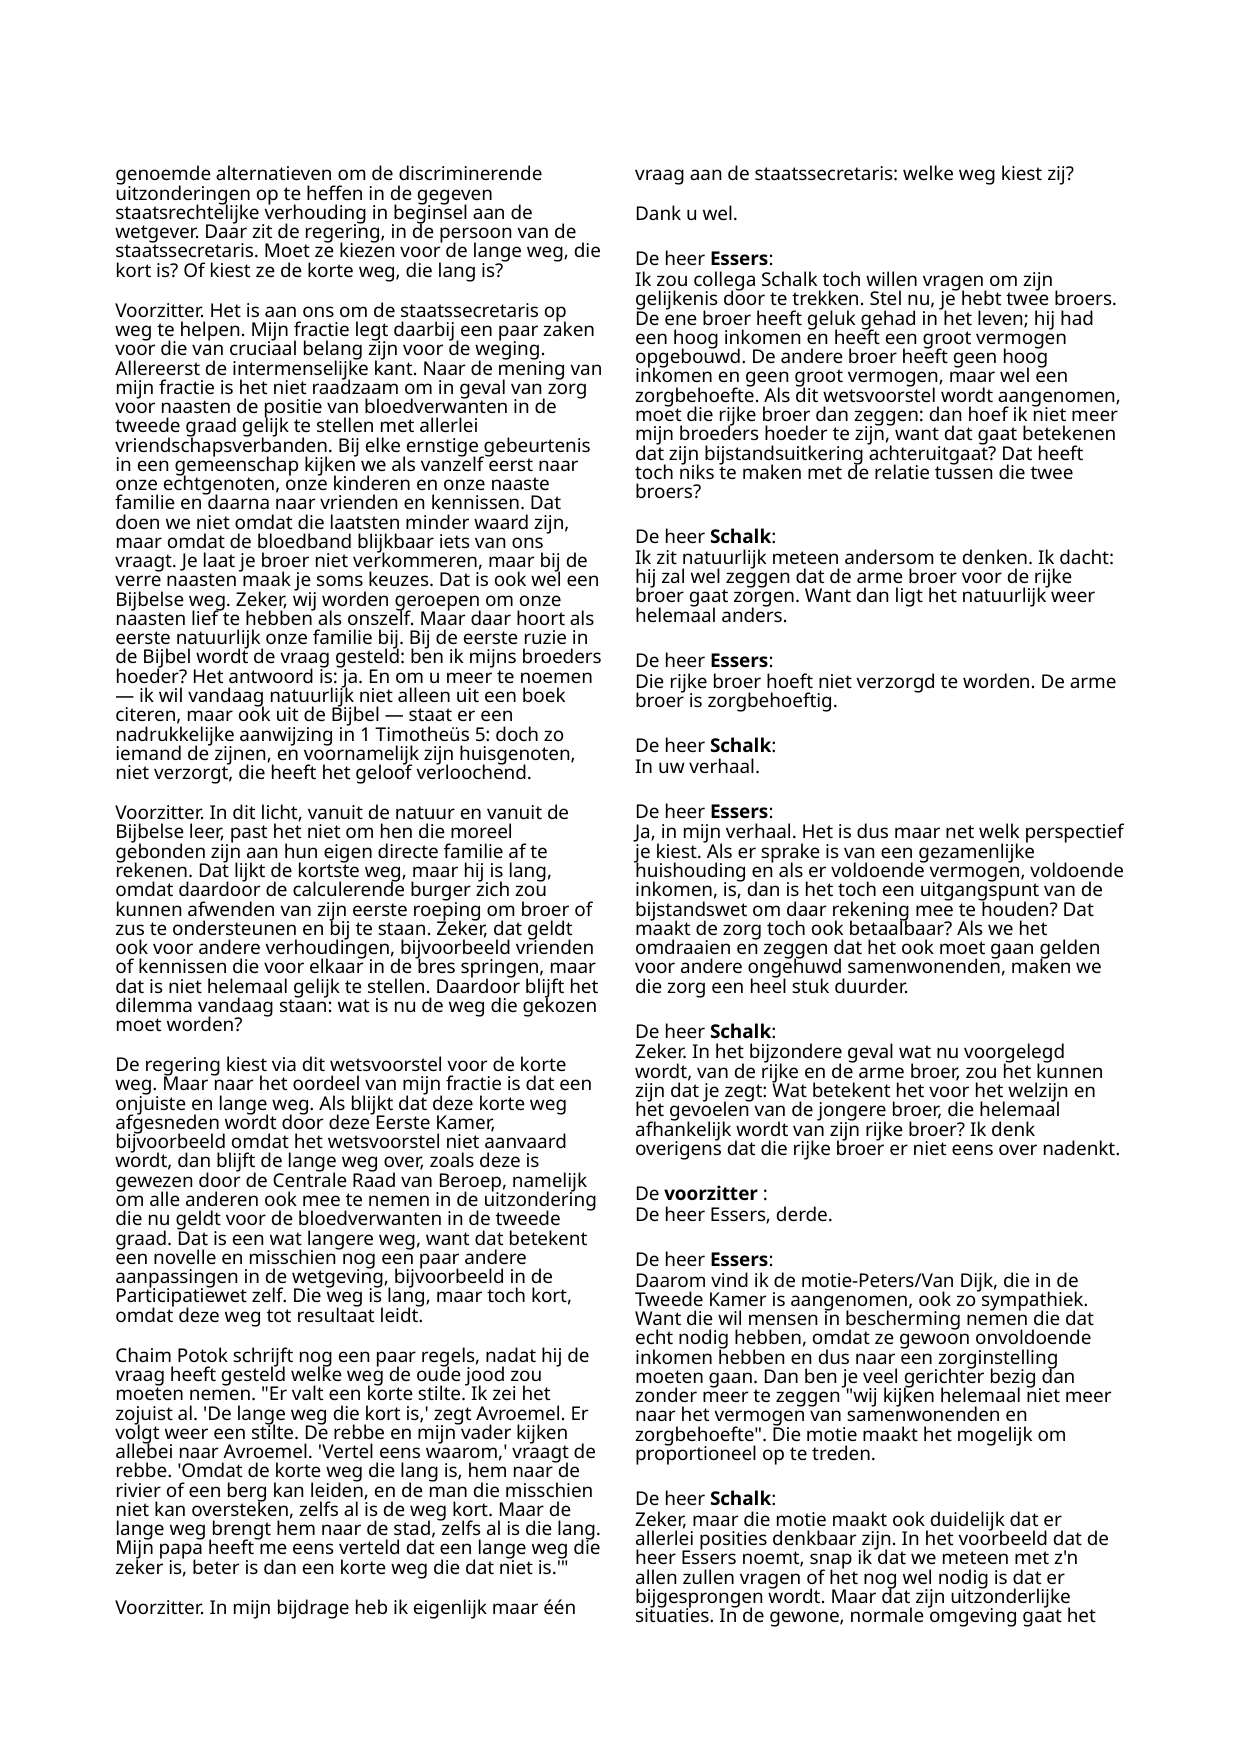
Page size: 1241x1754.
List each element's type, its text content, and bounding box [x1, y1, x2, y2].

text Zeker. In het bijzondere geval wat nu voorgelegd wordt, van de rijke en de arme broer, zou het kunnen zijn dat je zegt: Wat betekent het voor het welzijn en het gevoelen van de jongere broer, die helemaal afhankelijk wordt van zijn rijke broer? Ik denk overigens dat die rijke broer er niet eens over nadenkt. [635, 1043, 1125, 1159]
text De heer Essers: [635, 245, 1125, 271]
text De heer Essers, derde. [635, 1206, 1125, 1225]
text In uw verhaal. [635, 758, 1125, 777]
text Voorzitter. In dit licht, vanuit de natuur en vanuit de Bijbelse leer, past het niet om hen die moreel gebonden zijn aan hun eigen directe familie af te rekenen. Dat lijkt de kortste weg, maar hij is lang, omdat daardoor de calculerende burger zich zou kunnen afwenden van zijn eerste roeping om broer of zus te ondersteunen en bij te staan. Zeker, dat geldt ook voor andere verhoudingen, bijvoorbeeld vrienden of kennissen die voor elkaar in de bres springen, maar dat is niet helemaal gelijk te stellen. Daardoor blijft het dilemma vandaag staan: wat is nu de weg die gekozen moet worden? [115, 804, 605, 1035]
text Ik zou collega Schalk toch willen vragen om zijn gelijkenis door te trekken. Stel nu, je hebt twee broers. De ene broer heeft geluk gehad in het leven; hij had een hoog inkomen en heeft een groot vermogen opgebouwd. De andere broer heeft geen hoog inkomen en geen groot vermogen, maar wel een zorgbehoefte. Als dit wetsvoorstel wordt aangenomen, moet die rijke broer dan zeggen: dan hoef ik niet meer mijn broeders hoeder te zijn, want dat gaat betekenen dat zijn bijstandsuitkering achteruitgaat? Dat heeft toch niks te maken met de relatie tussen die twee broers? [635, 271, 1125, 502]
text Zeker, maar die motie maakt ook duidelijk dat er allerlei posities denkbaar zijn. In het voorbeeld dat de heer Essers noemt, snap ik dat we meteen met z'n allen zullen vragen of het nog wel nodig is dat er bijgesprongen wordt. Maar dat zijn uitzonderlijke situaties. In de gewone, normale omgeving gaat het [635, 1511, 1125, 1626]
text Ik zit natuurlijk meteen andersom te denken. Ik dacht: hij zal wel zeggen dat de arme broer voor de rijke broer gaat zorgen. Want dan ligt het natuurlijk weer helemaal anders. [635, 549, 1125, 626]
text De heer Schalk: [635, 1485, 1125, 1511]
text vraag aan de staatssecretaris: welke weg kiest zij? [635, 165, 1125, 184]
text Dank u wel. [635, 205, 1125, 224]
text De heer Essers: [635, 1246, 1125, 1272]
text Chaim Potok schrijft nog een paar regels, nadat hij de vraag heeft gesteld welke weg de oude jood zou moeten nemen. "Er valt een korte stilte. Ik zei het zojuist al. 'De lange weg die kort is,' zegt Avroemel. Er volgt weer een stilte. De rebbe en mijn vader kijken allebei naar Avroemel. 'Vertel eens waarom,' vraagt de rebbe. 'Omdat de korte weg die lang is, hem naar de rivier of een berg kan leiden, en de man die misschien niet kan oversteken, zelfs al is de weg kort. Maar de lange weg brengt hem naar de stad, zelfs al is die lang. Mijn papa heeft me eens verteld dat een lange weg die zeker is, beter is dan een korte weg die dat niet is.'" [115, 1347, 605, 1578]
text De heer Essers: [635, 647, 1125, 673]
text Die rijke broer hoeft niet verzorgd te worden. De arme broer is zorgbehoeftig. [635, 673, 1125, 711]
text De regering kiest via dit wetsvoorstel voor de korte weg. Maar naar het oordeel van mijn fractie is dat een onjuiste en lange weg. Als blijkt dat deze korte weg afgesneden wordt door deze Eerste Kamer, bijvoorbeeld omdat het wetsvoorstel niet aanvaard wordt, dan blijft de lange weg over, zoals deze is gewezen door de Centrale Raad van Beroep, namelijk om alle anderen ook mee te nemen in de uitzondering die nu geldt voor de bloedverwanten in de tweede graad. Dat is een wat langere weg, want dat betekent een novelle en misschien nog een paar andere aanpassingen in de wetgeving, bijvoorbeeld in de Participatiewet zelf. Die weg is lang, maar toch kort, omdat deze weg tot resultaat leidt. [115, 1056, 605, 1326]
text Voorzitter. Het is aan ons om de staatssecretaris op weg te helpen. Mijn fractie legt daarbij een paar zaken voor die van cruciaal belang zijn voor de weging. Allereerst de intermenselijke kant. Naar de mening van mijn fractie is het niet raadzaam om in geval van zorg voor naasten de positie van bloedverwanten in de tweede graad gelijk te stellen met allerlei vriendschapsverbanden. Bij elke ernstige gebeurtenis in een gemeenschap kijken we als vanzelf eerst naar onze echtgenoten, onze kinderen en onze naaste familie en daarna naar vrienden en kennissen. Dat doen we niet omdat die laatsten minder waard zijn, maar omdat de bloedband blijkbaar iets van ons vraagt. Je laat je broer niet verkommeren, maar bij de verre naasten maak je soms keuzes. Dat is ook wel een Bijbelse weg. Zeker, wij worden geroepen om onze naasten lief te hebben als onszelf. Maar daar hoort als eerste natuurlijk onze familie bij. Bij de eerste ruzie in de Bijbel wordt de vraag gesteld: ben ik mijns broeders hoeder? Het antwoord is: ja. En om u meer te noemen — ik wil vandaag natuurlijk niet alleen uit een boek citeren, maar ook uit de Bijbel — staat er een nadrukkelijke aanwijzing in 1 Timotheüs 5: doch zo iemand de zijnen, en voornamelijk zijn huisgenoten, niet verzorgt, die heeft het geloof verloochend. [115, 302, 605, 783]
text De voorzitter : [635, 1180, 1125, 1206]
text De heer Essers: [635, 798, 1125, 823]
text Daarom vind ik de motie-Peters/Van Dijk, die in de Tweede Kamer is aangenomen, ook zo sympathiek. Want die wil mensen in bescherming nemen die dat echt nodig hebben, omdat ze gewoon onvoldoende inkomen hebben en dus naar een zorginstelling moeten gaan. Dan ben je veel gerichter bezig dan zonder meer te zeggen "wij kijken helemaal niet meer naar het vermogen van samenwonenden en zorgbehoefte". Die motie maakt het mogelijk om proportioneel op te treden. [635, 1272, 1125, 1464]
text De heer Schalk: [635, 732, 1125, 758]
text genoemde alternatieven om de discriminerende uitzonderingen op te heffen in de gegeven staatsrechtelijke verhouding in beginsel aan de wetgever. Daar zit de regering, in de persoon van de staatssecretaris. Moet ze kiezen voor de lange weg, die kort is? Of kiest ze de korte weg, die lang is? [115, 165, 605, 281]
text Ja, in mijn verhaal. Het is dus maar net welk perspectief je kiest. Als er sprake is van een gezamenlijke huishouding en als er voldoende vermogen, voldoende inkomen, is, dan is het toch een uitgangspunt van de bijstandswet om daar rekening mee te houden? Dat maakt de zorg toch ook betaalbaar? Als we het omdraaien en zeggen dat het ook moet gaan gelden voor andere ongehuwd samenwonenden, maken we die zorg een heel stuk duurder. [635, 823, 1125, 997]
text Voorzitter. In mijn bijdrage heb ik eigenlijk maar één [115, 1599, 605, 1618]
text De heer Schalk: [635, 1018, 1125, 1043]
text De heer Schalk: [635, 523, 1125, 549]
